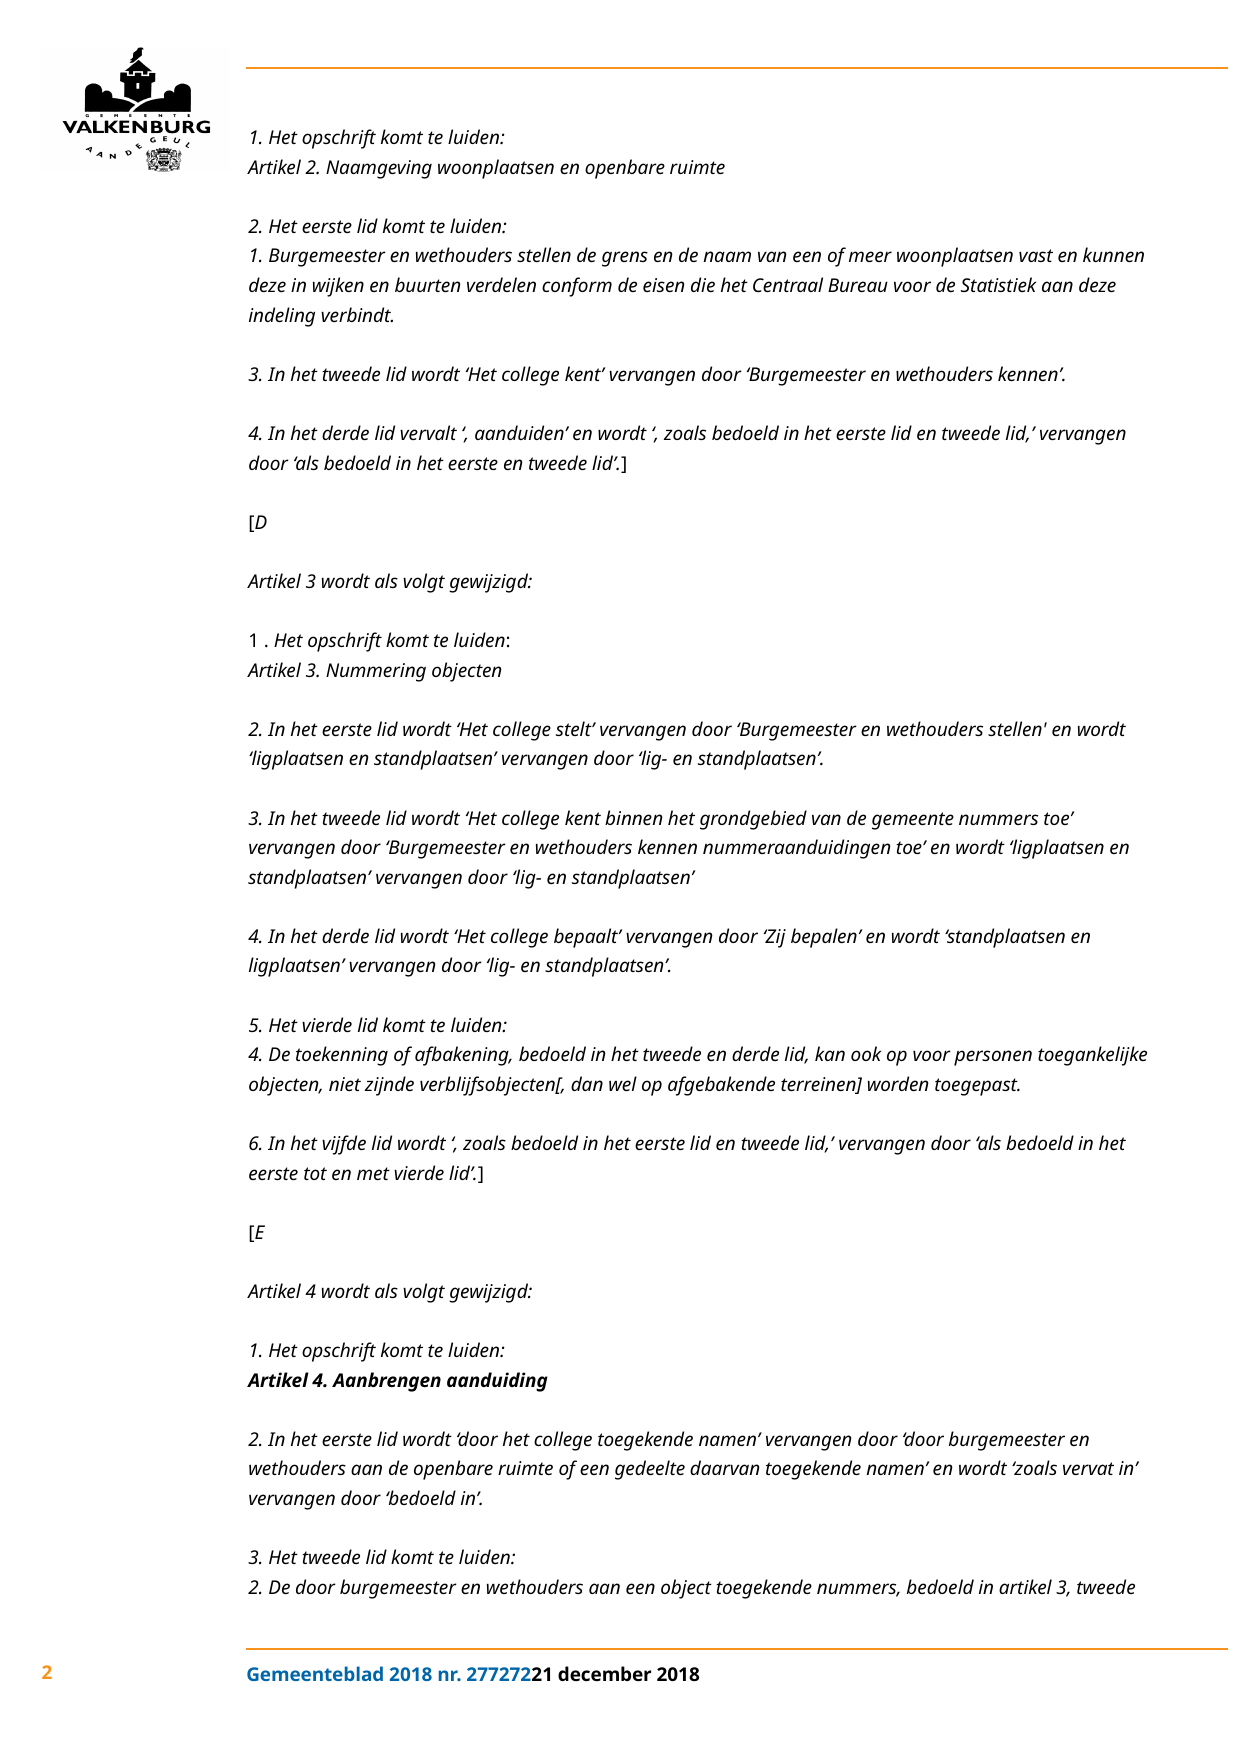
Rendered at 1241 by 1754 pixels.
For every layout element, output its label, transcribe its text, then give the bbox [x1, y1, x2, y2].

text 1 . Het opschrift komt te luiden: [248, 627, 1152, 653]
text 4. In het derde lid vervalt ‘, aanduiden’ en wordt ‘, zoals bedoeld in het eerste lid en tweede lid,’ vervangen door ‘als bedoeld in het eerste en tweede lid’.] [248, 420, 1152, 476]
text 3. Het tweede lid komt te luiden: [248, 1544, 1152, 1570]
text 1. Burgemeester en wethouders stellen de grens en de naam van een of meer woonplaatsen vast en kunnen deze in wijken en buurten verdelen conform de eisen die het Centraal Bureau voor de Statistiek aan deze indeling verbindt. [248, 243, 1152, 328]
text Artikel 2. Naamgeving woonplaatsen en openbare ruimte [248, 154, 1152, 180]
text 1. Het opschrift komt te luiden: [248, 124, 1152, 150]
text 2. In het eerste lid wordt ‘Het college stelt’ vervangen door ‘Burgemeester en wethouders stellen' en wordt ‘ligplaatsen en standplaatsen’ vervangen door ‘lig- en standplaatsen’. [248, 716, 1152, 771]
picture [41, 47, 231, 172]
text 3. In het tweede lid wordt ‘Het college kent binnen het grondgebied van de gemeente nummers toe’ vervangen door ‘Burgemeester en wethouders kennen nummeraanduidingen toe’ en wordt ‘ligplaatsen en standplaatsen’ vervangen door ‘lig- en standplaatsen’ [248, 805, 1152, 890]
text Artikel 4 wordt als volgt gewijzigd: [248, 1278, 1152, 1304]
text [D [248, 509, 1152, 535]
text 3. In het tweede lid wordt ‘Het college kent’ vervangen door ‘Burgemeester en wethouders kennen’. [248, 361, 1152, 387]
text 4. De toekenning of afbakening, bedoeld in het tweede en derde lid, kan ook op voor personen toegankelijke objecten, niet zijnde verblijfsobjecten[, dan wel op afgebakende terreinen] worden toegepast. [248, 1041, 1152, 1097]
text 5. Het vierde lid komt te luiden: [248, 1012, 1152, 1038]
text 6. In het vijfde lid wordt ‘, zoals bedoeld in het eerste lid en tweede lid,’ vervangen door ‘als bedoeld in het eerste tot en met vierde lid’.] [248, 1130, 1152, 1186]
text 4. In het derde lid wordt ‘Het college bepaalt’ vervangen door ‘Zij bepalen’ en wordt ‘standplaatsen en ligplaatsen’ vervangen door ‘lig- en standplaatsen’. [248, 923, 1152, 978]
text 2. De door burgemeester en wethouders aan een object toegekende nummers, bedoeld in artikel 3, tweede [248, 1574, 1152, 1600]
text [E [248, 1219, 1152, 1245]
text 2. Het eerste lid komt te luiden: [248, 213, 1152, 239]
text Artikel 4. Aanbrengen aanduiding [248, 1367, 1152, 1393]
text Artikel 3. Nummering objecten [248, 657, 1152, 683]
text Artikel 3 wordt als volgt gewijzigd: [248, 568, 1152, 594]
text 1. Het opschrift komt te luiden: [248, 1337, 1152, 1363]
text 2. In het eerste lid wordt ‘door het college toegekende namen’ vervangen door ‘door burgemeester en wethouders aan de openbare ruimte of een gedeelte daarvan toegekende namen’ en wordt ‘zoals vervat in’ vervangen door ‘bedoeld in’. [248, 1426, 1152, 1511]
